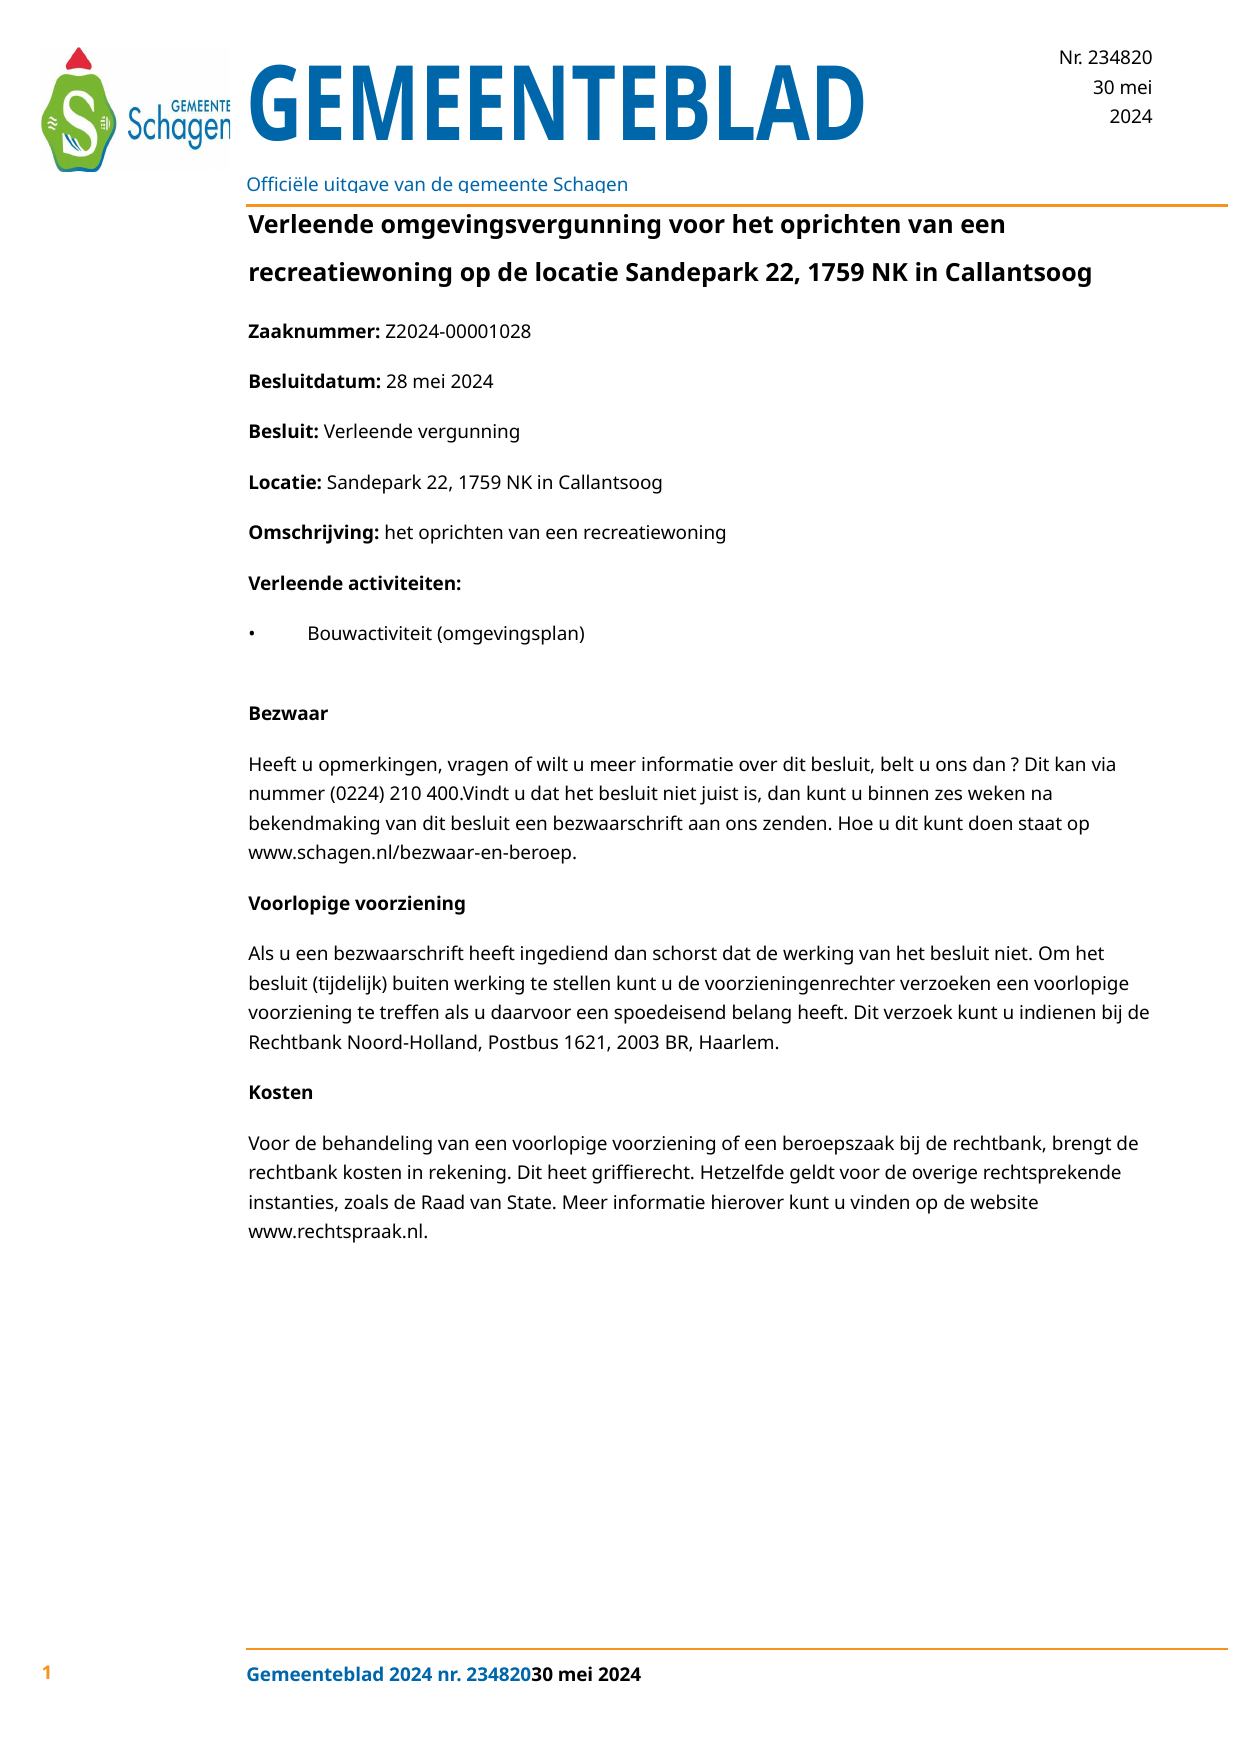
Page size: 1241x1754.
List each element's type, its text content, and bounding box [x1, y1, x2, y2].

list Bouwactiviteit (omgevingsplan) [248, 620, 1152, 646]
text Bezwaar [248, 700, 1152, 726]
text Als u een bezwaarschrift heeft ingediend dan schorst dat de werking van het besluit niet. Om het besluit (tijdelijk) buiten werking te stellen kunt u de voorzieningenrechter verzoeken een voorlopige voorziening te treffen als u daarvoor een spoedeisend belang heeft. Dit verzoek kunt u indienen bij de Rechtbank Noord-Holland, Postbus 1621, 2003 BR, Haarlem. [248, 940, 1152, 1055]
text Besluit: Verleende vergunning [248, 419, 1152, 444]
text Verleende activiteiten: [248, 570, 1152, 596]
text Voorlopige voorziening [248, 890, 1152, 916]
text Verleende omgevingsvergunning voor het oprichten van een recreatiewoning op de locatie Sandepark 22, 1759 NK in Callantsoog [248, 207, 1152, 288]
text Voor de behandeling van een voorlopige voorziening of een beroepszaak bij de rechtbank, brengt de rechtbank kosten in rekening. Dit heet griffierecht. Hetzelfde geldt voor de overige rechtsprekende instanties, zoals de Raad van State. Meer informatie hierover kunt u vinden op de website www.rechtspraak.nl. [248, 1130, 1152, 1244]
picture [41, 47, 231, 172]
text Zaaknummer: Z2024-00001028 [248, 318, 1152, 344]
text Kosten [248, 1079, 1152, 1105]
text Heeft u opmerkingen, vragen of wilt u meer informatie over dit besluit, belt u ons dan ? Dit kan via nummer (0224) 210 400.Vindt u dat het besluit niet juist is, dan kunt u binnen zes weken na bekendmaking van dit besluit een bezwaarschrift aan ons zenden. Hoe u dit kunt doen staat op www.schagen.nl/bezwaar-en-beroep. [248, 751, 1152, 865]
text Locatie: Sandepark 22, 1759 NK in Callantsoog [248, 469, 1152, 495]
text Besluitdatum: 28 mei 2024 [248, 368, 1152, 394]
text Omschrijving: het oprichten van een recreatiewoning [248, 519, 1152, 545]
